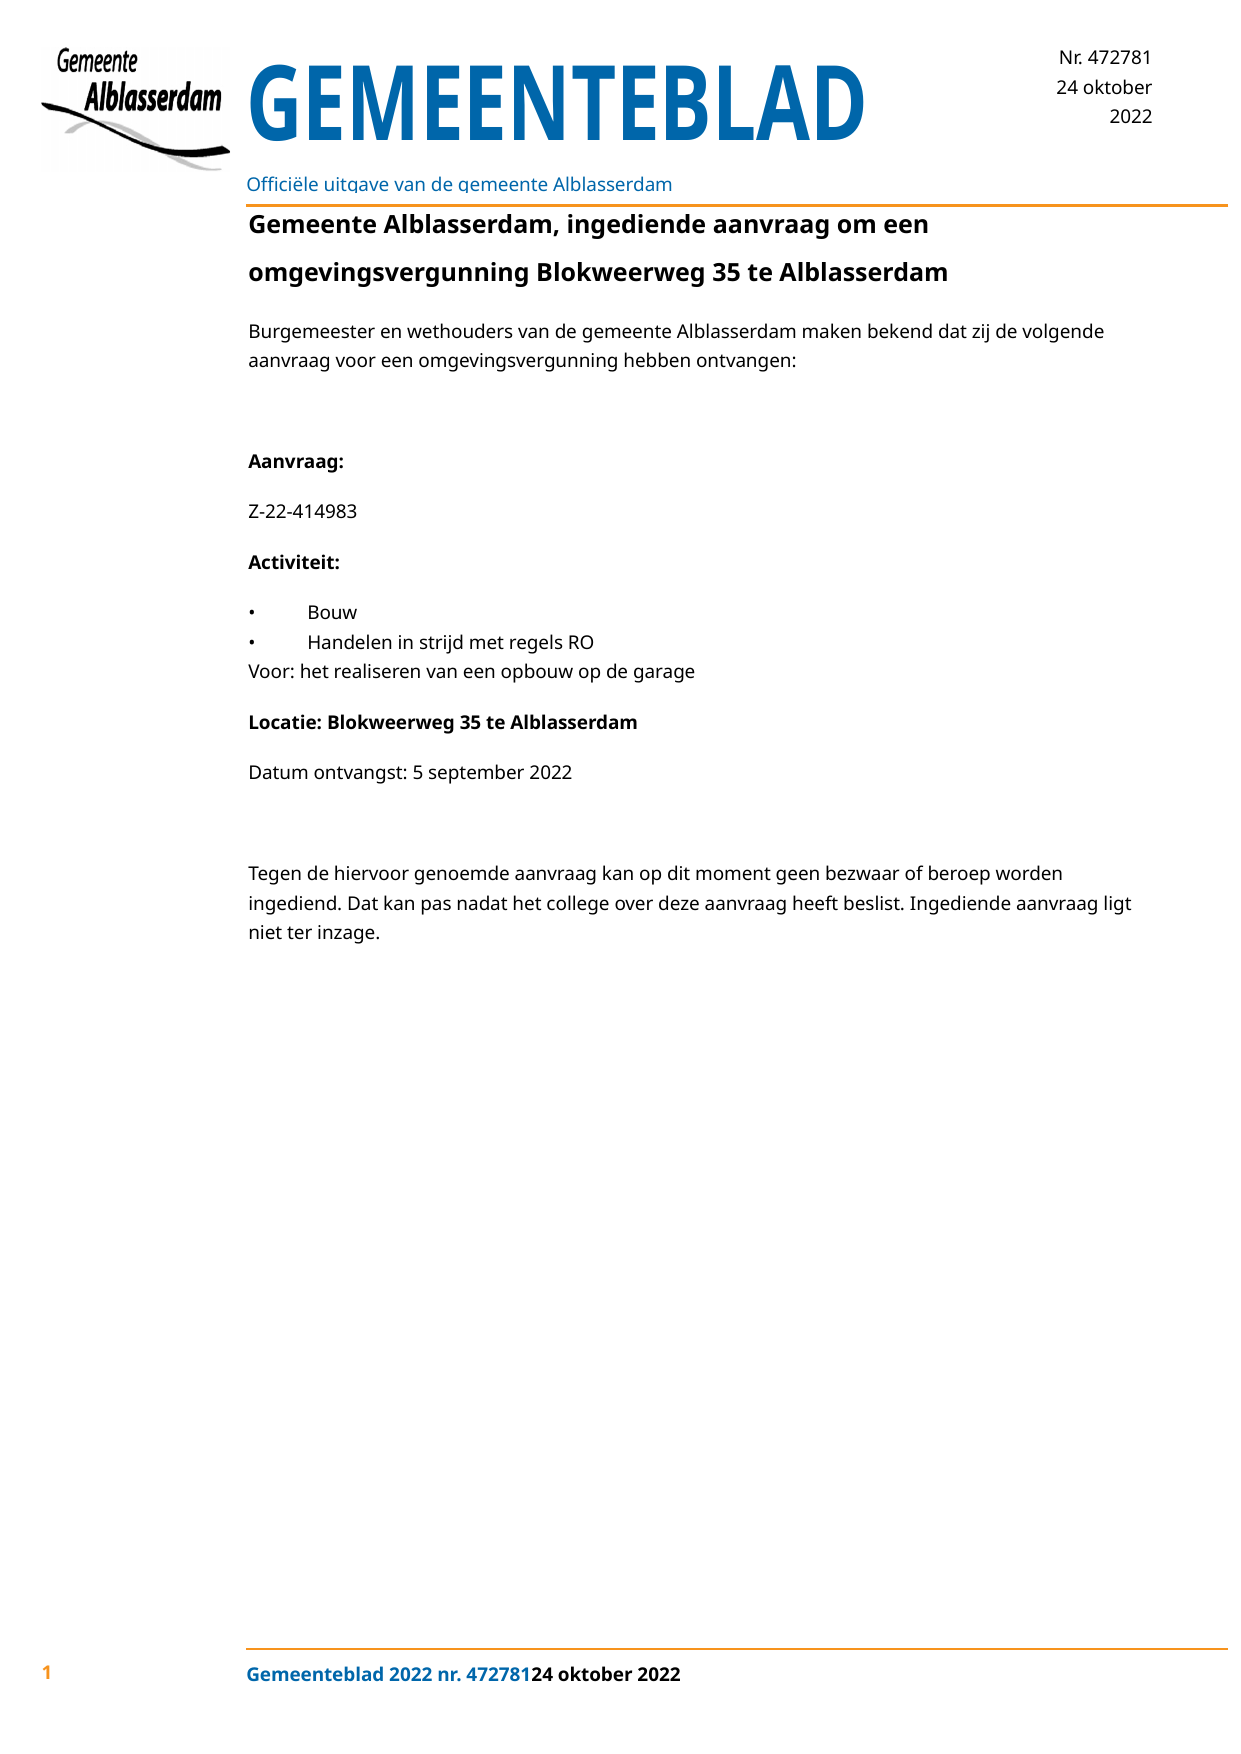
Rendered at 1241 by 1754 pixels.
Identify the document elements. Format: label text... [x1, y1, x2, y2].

picture [41, 47, 231, 172]
text Burgemeester en wethouders van de gemeente Alblasserdam maken bekend dat zij de volgende aanvraag voor een omgevingsvergunning hebben ontvangen: [248, 318, 1152, 373]
text Tegen de hiervoor genoemde aanvraag kan op dit moment geen bezwaar of beroep worden ingediend. Dat kan pas nadat het college over deze aanvraag heeft beslist. Ingediende aanvraag ligt niet ter inzage. [248, 860, 1152, 945]
text Locatie: Blokweerweg 35 te Alblasserdam [248, 709, 1152, 735]
text Activiteit: [248, 549, 1152, 575]
text Z-22-414983 [248, 499, 1152, 524]
text Voor: het realiseren van een opbouw op de garage [248, 659, 1152, 684]
text Aanvraag: [248, 448, 1152, 474]
text Gemeente Alblasserdam, ingediende aanvraag om een omgevingsvergunning Blokweerweg 35 te Alblasserdam [248, 207, 1152, 288]
list Bouw [248, 599, 1152, 625]
text Datum ontvangst: 5 september 2022 [248, 759, 1152, 785]
list Handelen in strijd met regels RO [248, 629, 1152, 655]
